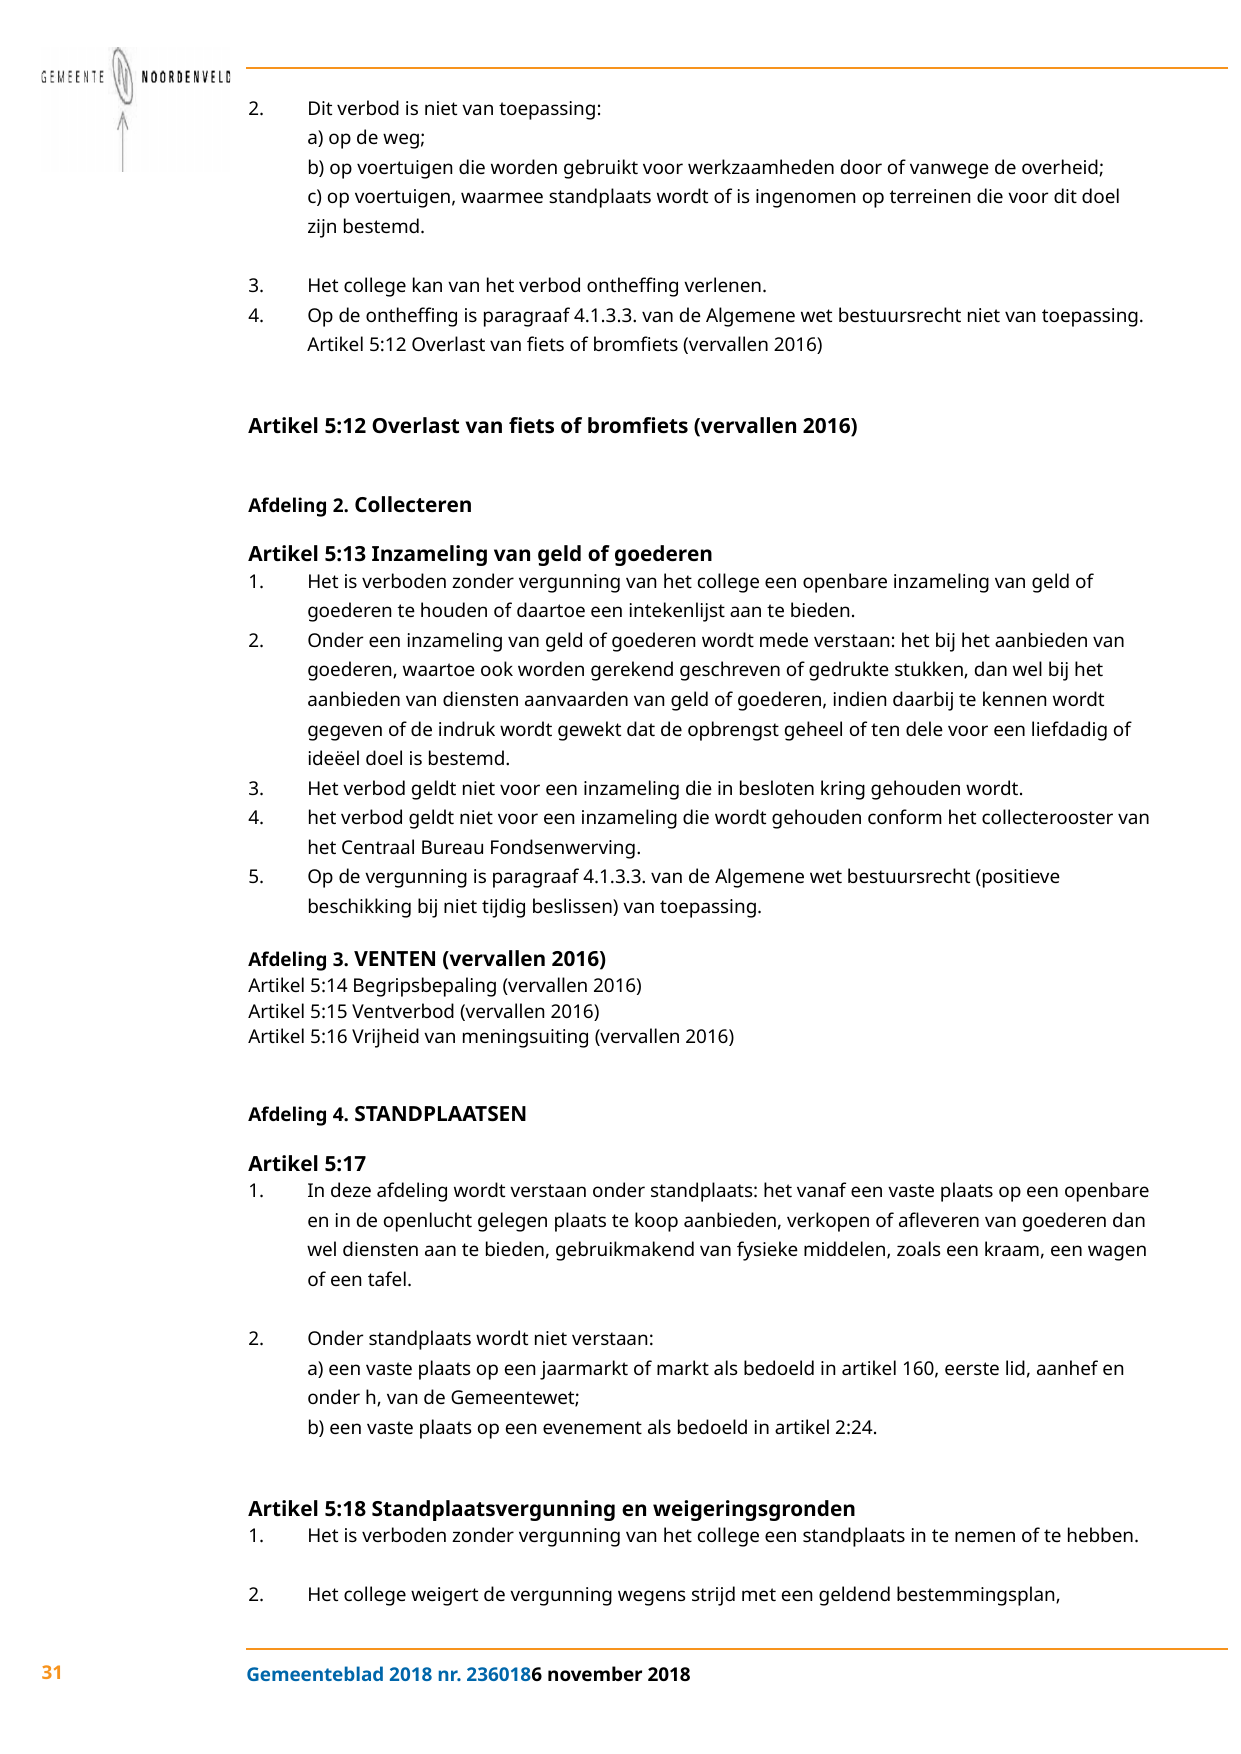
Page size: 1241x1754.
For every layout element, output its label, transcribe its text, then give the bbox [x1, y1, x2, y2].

list Het college kan van het verbod ontheffing verlenen. [248, 272, 1152, 298]
text Afdeling 3. VENTEN (vervallen 2016) [248, 944, 1152, 972]
list Dit verbod is niet van toepassing: [248, 95, 1152, 121]
list a) op de weg; [248, 124, 1152, 150]
text Afdeling 4. STANDPLAATSEN [248, 1099, 1152, 1128]
list In deze afdeling wordt verstaan onder standplaats: het vanaf een vaste plaats op een openbare en in de openlucht gelegen plaats te koop aanbieden, verkopen of afleveren van goederen dan wel diensten aan te bieden, gebruikmakend van fysieke middelen, zoals een kraam, een wagen of een tafel. [248, 1177, 1152, 1292]
list Het is verboden zonder vergunning van het college een openbare inzameling van geld of goederen te houden of daartoe een intekenlijst aan te bieden. [248, 568, 1152, 623]
text Artikel 5:18 Standplaatsvergunning en weigeringsgronden [248, 1494, 1152, 1522]
list c) op voertuigen, waarmee standplaats wordt of is ingenomen op terreinen die voor dit doel zijn bestemd. [248, 183, 1152, 239]
list het verbod geldt niet voor een inzameling die wordt gehouden conform het collecterooster van het Centraal Bureau Fondsenwerving. [248, 804, 1152, 860]
text Artikel 5:14 Begripsbepaling (vervallen 2016) [248, 972, 1152, 998]
list Artikel 5:12 Overlast van fiets of bromfiets (vervallen 2016) [248, 331, 1152, 357]
list Onder een inzameling van geld of goederen wordt mede verstaan: het bij het aanbieden van goederen, waartoe ook worden gerekend geschreven of gedrukte stukken, dan wel bij het aanbieden van diensten aanvaarden van geld of goederen, indien daarbij te kennen wordt gegeven of de indruk wordt gewekt dat de opbrengst geheel of ten dele voor een liefdadig of ideëel doel is bestemd. [248, 627, 1152, 771]
list a) een vaste plaats op een jaarmarkt of markt als bedoeld in artikel 160, eerste lid, aanhef en onder h, van de Gemeentewet; [248, 1355, 1152, 1410]
list Het is verboden zonder vergunning van het college een standplaats in te nemen of te hebben. [248, 1522, 1152, 1548]
list b) op voertuigen die worden gebruikt voor werkzaamheden door of vanwege de overheid; [248, 154, 1152, 180]
text Artikel 5:17 [248, 1149, 1152, 1177]
list Het verbod geldt niet voor een inzameling die in besloten kring gehouden wordt. [248, 775, 1152, 801]
list b) een vaste plaats op een evenement als bedoeld in artikel 2:24. [248, 1414, 1152, 1440]
text Artikel 5:12 Overlast van fiets of bromfiets (vervallen 2016) [248, 411, 1152, 440]
text Artikel 5:15 Ventverbod (vervallen 2016) [248, 998, 1152, 1023]
text Artikel 5:16 Vrijheid van meningsuiting (vervallen 2016) [248, 1023, 1152, 1049]
text Artikel 5:13 Inzameling van geld of goederen [248, 539, 1152, 568]
text Afdeling 2. Collecteren [248, 490, 1152, 519]
picture [41, 47, 231, 172]
list Onder standplaats wordt niet verstaan: [248, 1325, 1152, 1351]
list Op de vergunning is paragraaf 4.1.3.3. van de Algemene wet bestuursrecht (positieve beschikking bij niet tijdig beslissen) van toepassing. [248, 864, 1152, 919]
list Op de ontheffing is paragraaf 4.1.3.3. van de Algemene wet bestuursrecht niet van toepassing. [248, 302, 1152, 328]
list Het college weigert de vergunning wegens strijd met een geldend bestemmingsplan, [248, 1582, 1152, 1607]
